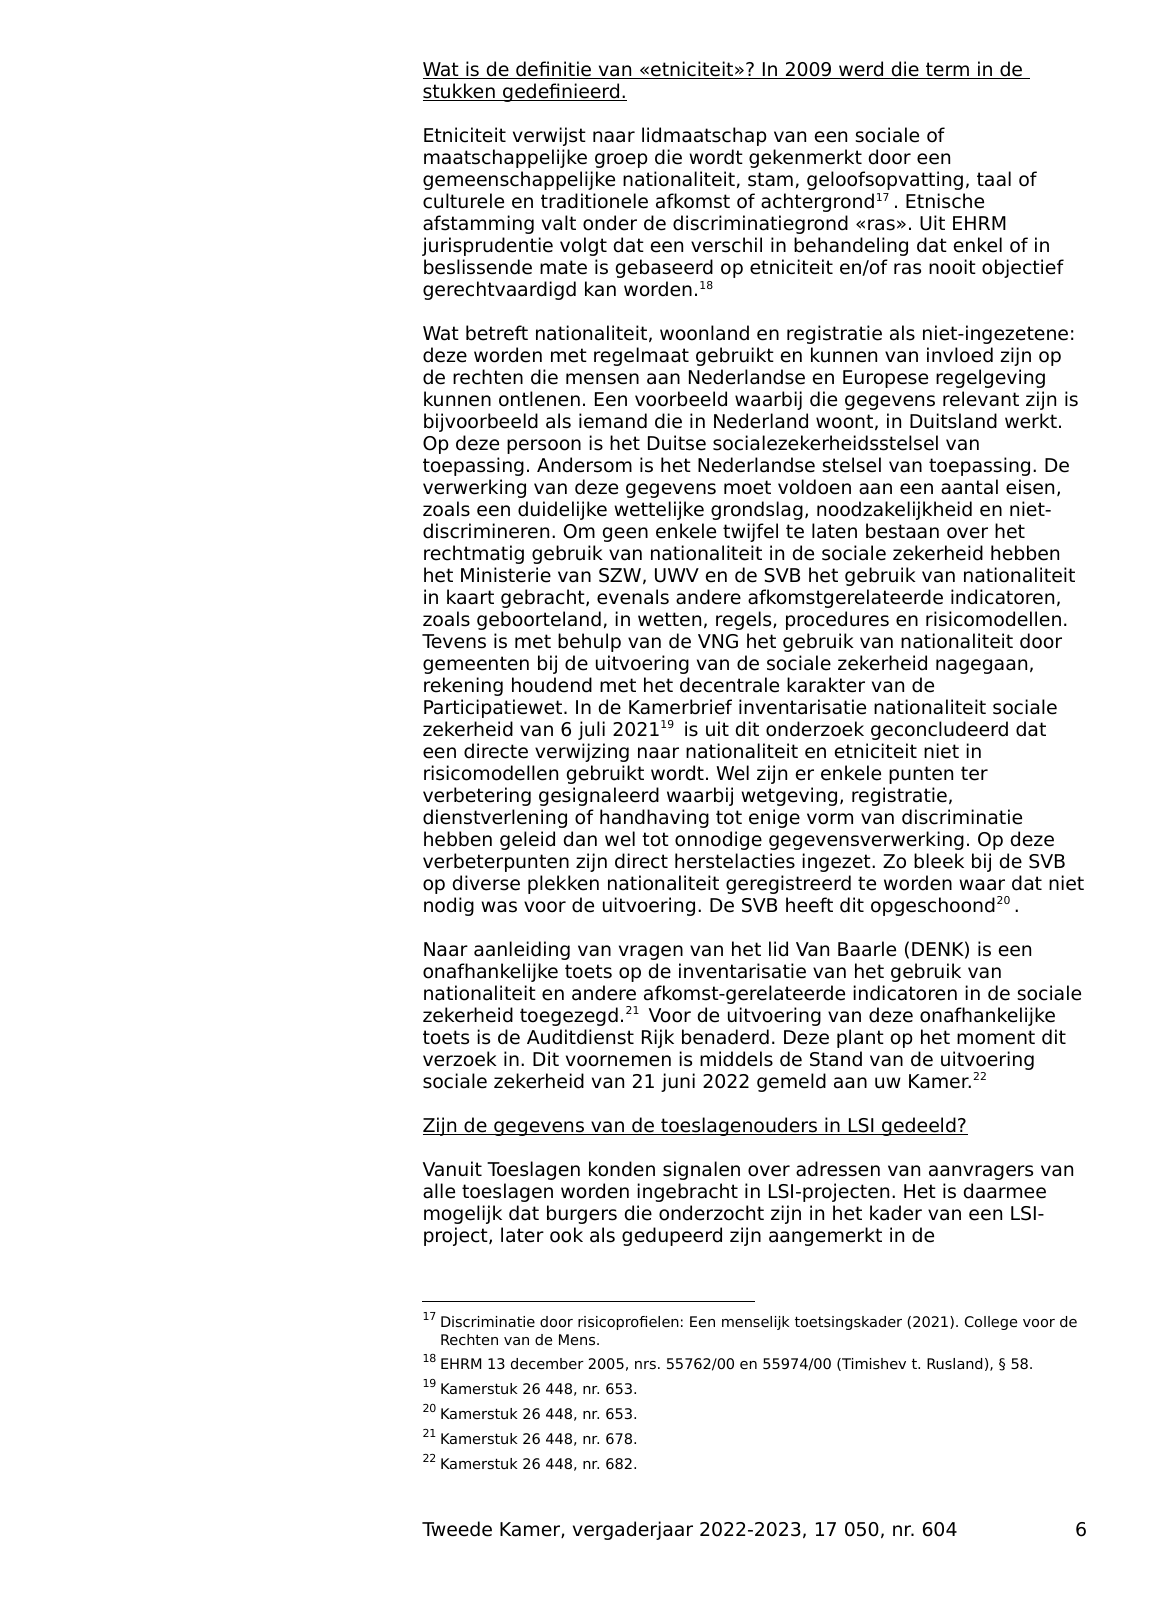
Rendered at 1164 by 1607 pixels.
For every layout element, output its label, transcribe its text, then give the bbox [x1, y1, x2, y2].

text Kamerstuk 26 448, nr. 682. [422, 1452, 1087, 1474]
text Vanuit Toeslagen konden signalen over adressen van aanvragers van alle toeslagen worden ingebracht in LSI-projecten. Het is daarmee mogelijk dat burgers die onderzocht zijn in het kader van een LSI-project, later ook als gedupeerd zijn aangemerkt in de [422, 1159, 1087, 1247]
text Etniciteit verwijst naar lidmaatschap van een sociale of maatschappelijke groep die wordt gekenmerkt door een gemeenschappelijke nationaliteit, stam, geloofsopvatting, taal of culturele en traditionele afkomst of achtergrond. Etnische afstamming valt onder de discriminatiegrond «ras». Uit EHRM jurisprudentie volgt dat een verschil in behandeling dat enkel of in beslissende mate is gebaseerd op etniciteit en/of ras nooit objectief gerechtvaardigd kan worden. [422, 125, 1087, 301]
text Wat betreft nationaliteit, woonland en registratie als niet-ingezetene: deze worden met regelmaat gebruikt en kunnen van invloed zijn op de rechten die mensen aan Nederlandse en Europese regelgeving kunnen ontlenen. Een voorbeeld waarbij die gegevens relevant zijn is bijvoorbeeld als iemand die in Nederland woont, in Duitsland werkt. Op deze persoon is het Duitse socialezekerheidsstelsel van toepassing. Andersom is het Nederlandse stelsel van toepassing. De verwerking van deze gegevens moet voldoen aan een aantal eisen, zoals een duidelijke wettelijke grondslag, noodzakelijkheid en niet-discrimineren. Om geen enkele twijfel te laten bestaan over het rechtmatig gebruik van nationaliteit in de sociale zekerheid hebben het Ministerie van SZW, UWV en de SVB het gebruik van nationaliteit in kaart gebracht, evenals andere afkomstgerelateerde indicatoren, zoals geboorteland, in wetten, regels, procedures en risicomodellen. Tevens is met behulp van de VNG het gebruik van nationaliteit door gemeenten bij de uitvoering van de sociale zekerheid nagegaan, rekening houdend met het decentrale karakter van de Participatiewet. In de Kamerbrief inventarisatie nationaliteit sociale zekerheid van 6 juli 2021 is uit dit onderzoek geconcludeerd dat een directe verwijzing naar nationaliteit en etniciteit niet in risicomodellen gebruikt wordt. Wel zijn er enkele punten ter verbetering gesignaleerd waarbij wetgeving, registratie, dienstverlening of handhaving tot enige vorm van discriminatie hebben geleid dan wel tot onnodige gegevensverwerking. Op deze verbeterpunten zijn direct herstelacties ingezet. Zo bleek bij de SVB op diverse plekken nationaliteit geregistreerd te worden waar dat niet nodig was voor de uitvoering. De SVB heeft dit opgeschoond. [422, 323, 1087, 917]
text Kamerstuk 26 448, nr. 653. [422, 1377, 1087, 1399]
text Discriminatie door risicoprofielen: Een menselijk toetsingskader (2021). College voor de Rechten van de Mens. [422, 1310, 1087, 1349]
subtitle Zijn de gegevens van de toeslagenouders in LSI gedeeld? [422, 1115, 1087, 1137]
text Kamerstuk 26 448, nr. 653. [422, 1402, 1087, 1424]
subtitle Wat is de definitie van «etniciteit»? In 2009 werd die term in de stukken gedefinieerd. [422, 59, 1087, 103]
text EHRM 13 december 2005, nrs. 55762/00 en 55974/00 (Timishev t. Rusland), § 58. [422, 1352, 1087, 1374]
text Naar aanleiding van vragen van het lid Van Baarle (DENK) is een onafhankelijke toets op de inventarisatie van het gebruik van nationaliteit en andere afkomst-gerelateerde indicatoren in de sociale zekerheid toegezegd. Voor de uitvoering van deze onafhankelijke toets is de Auditdienst Rijk benaderd. Deze plant op het moment dit verzoek in. Dit voornemen is middels de Stand van de uitvoering sociale zekerheid van 21 juni 2022 gemeld aan uw Kamer. [422, 939, 1087, 1093]
text Kamerstuk 26 448, nr. 678. [422, 1427, 1087, 1449]
